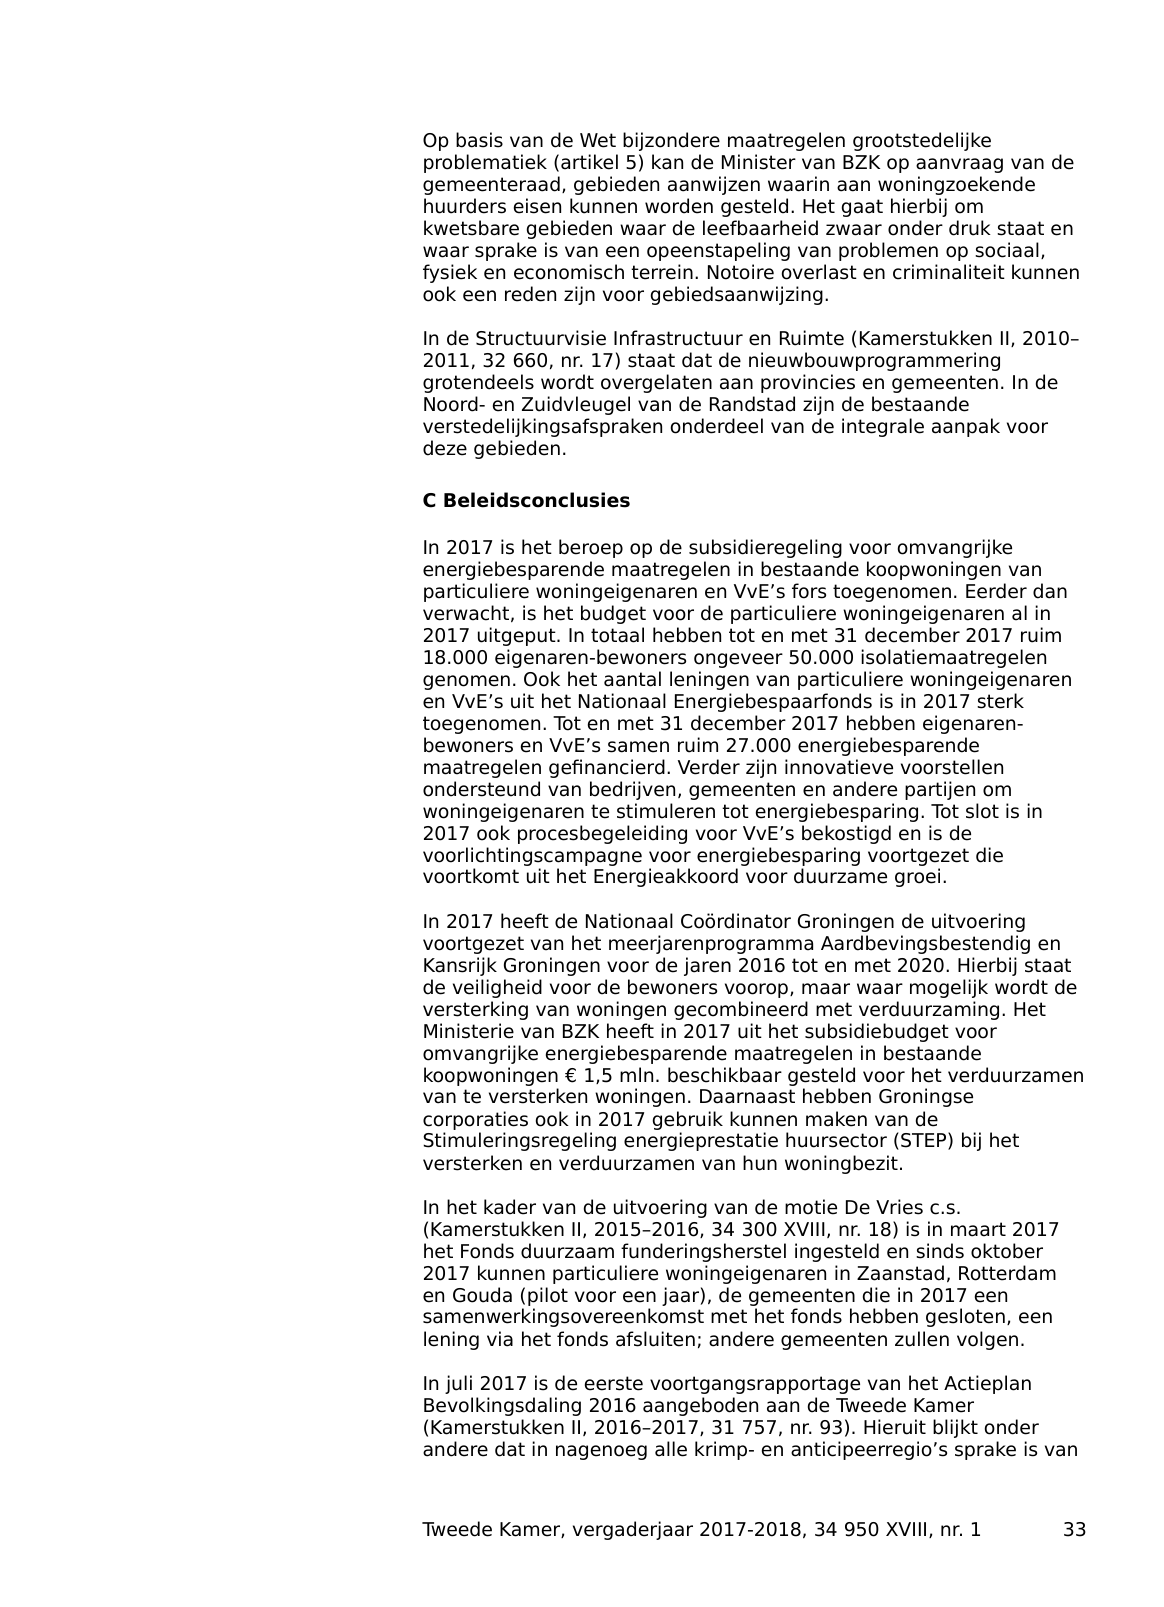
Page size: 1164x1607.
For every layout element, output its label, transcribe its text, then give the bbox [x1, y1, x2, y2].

text Op basis van de Wet bijzondere maatregelen grootstedelijke problematiek (artikel 5) kan de Minister van BZK op aanvraag van de gemeenteraad, gebieden aanwijzen waarin aan woningzoekende huurders eisen kunnen worden gesteld. Het gaat hierbij om kwetsbare gebieden waar de leefbaarheid zwaar onder druk staat en waar sprake is van een opeenstapeling van problemen op sociaal, fysiek en economisch terrein. Notoire overlast en criminaliteit kunnen ook een reden zijn voor gebiedsaanwijzing. [422, 130, 1087, 306]
text In het kader van de uitvoering van de motie De Vries c.s. (Kamerstukken II, 2015–2016, 34 300 XVIII, nr. 18) is in maart 2017 het Fonds duurzaam funderingsherstel ingesteld en sinds oktober 2017 kunnen particuliere woningeigenaren in Zaanstad, Rotterdam en Gouda (pilot voor een jaar), de gemeenten die in 2017 een samenwerkingsovereenkomst met het fonds hebben gesloten, een lening via het fonds afsluiten; andere gemeenten zullen volgen. [422, 1197, 1087, 1350]
text In 2017 heeft de Nationaal Coördinator Groningen de uitvoering voortgezet van het meerjarenprogramma Aardbevingsbestendig en Kansrijk Groningen voor de jaren 2016 tot en met 2020. Hierbij staat de veiligheid voor de bewoners voorop, maar waar mogelijk wordt de versterking van woningen gecombineerd met verduurzaming. Het Ministerie van BZK heeft in 2017 uit het subsidiebudget voor omvangrijke energiebesparende maatregelen in bestaande koopwoningen € 1,5 mln. beschikbaar gesteld voor het verduurzamen van te versterken woningen. Daarnaast hebben Groningse corporaties ook in 2017 gebruik kunnen maken van de Stimuleringsregeling energieprestatie huursector (STEP) bij het versterken en verduurzamen van hun woningbezit. [422, 911, 1087, 1174]
text In 2017 is het beroep op de subsidieregeling voor omvangrijke energiebesparende maatregelen in bestaande koopwoningen van particuliere woningeigenaren en VvE’s fors toegenomen. Eerder dan verwacht, is het budget voor de particuliere woningeigenaren al in 2017 uitgeput. In totaal hebben tot en met 31 december 2017 ruim 18.000 eigenaren-bewoners ongeveer 50.000 isolatiemaatregelen genomen. Ook het aantal leningen van particuliere woningeigenaren en VvE’s uit het Nationaal Energiebespaarfonds is in 2017 sterk toegenomen. Tot en met 31 december 2017 hebben eigenaren-bewoners en VvE’s samen ruim 27.000 energiebesparende maatregelen gefinancierd. Verder zijn innovatieve voorstellen ondersteund van bedrijven, gemeenten en andere partijen om woningeigenaren te stimuleren tot energiebesparing. Tot slot is in 2017 ook procesbegeleiding voor VvE’s bekostigd en is de voorlichtingscampagne voor energiebesparing voortgezet die voortkomt uit het Energieakkoord voor duurzame groei. [422, 537, 1087, 888]
text In de Structuurvisie Infrastructuur en Ruimte (Kamerstukken II, 2010–2011, 32 660, nr. 17) staat dat de nieuwbouwprogrammering grotendeels wordt overgelaten aan provincies en gemeenten. In de Noord- en Zuidvleugel van de Randstad zijn de bestaande verstedelijkingsafspraken onderdeel van de integrale aanpak voor deze gebieden. [422, 328, 1087, 460]
text In juli 2017 is de eerste voortgangsrapportage van het Actieplan Bevolkingsdaling 2016 aangeboden aan de Tweede Kamer (Kamerstukken II, 2016–2017, 31 757, nr. 93). Hieruit blijkt onder andere dat in nagenoeg alle krimp- en anticipeerregio’s sprake is van [422, 1373, 1087, 1461]
subtitle C Beleidsconclusies [422, 490, 1087, 512]
